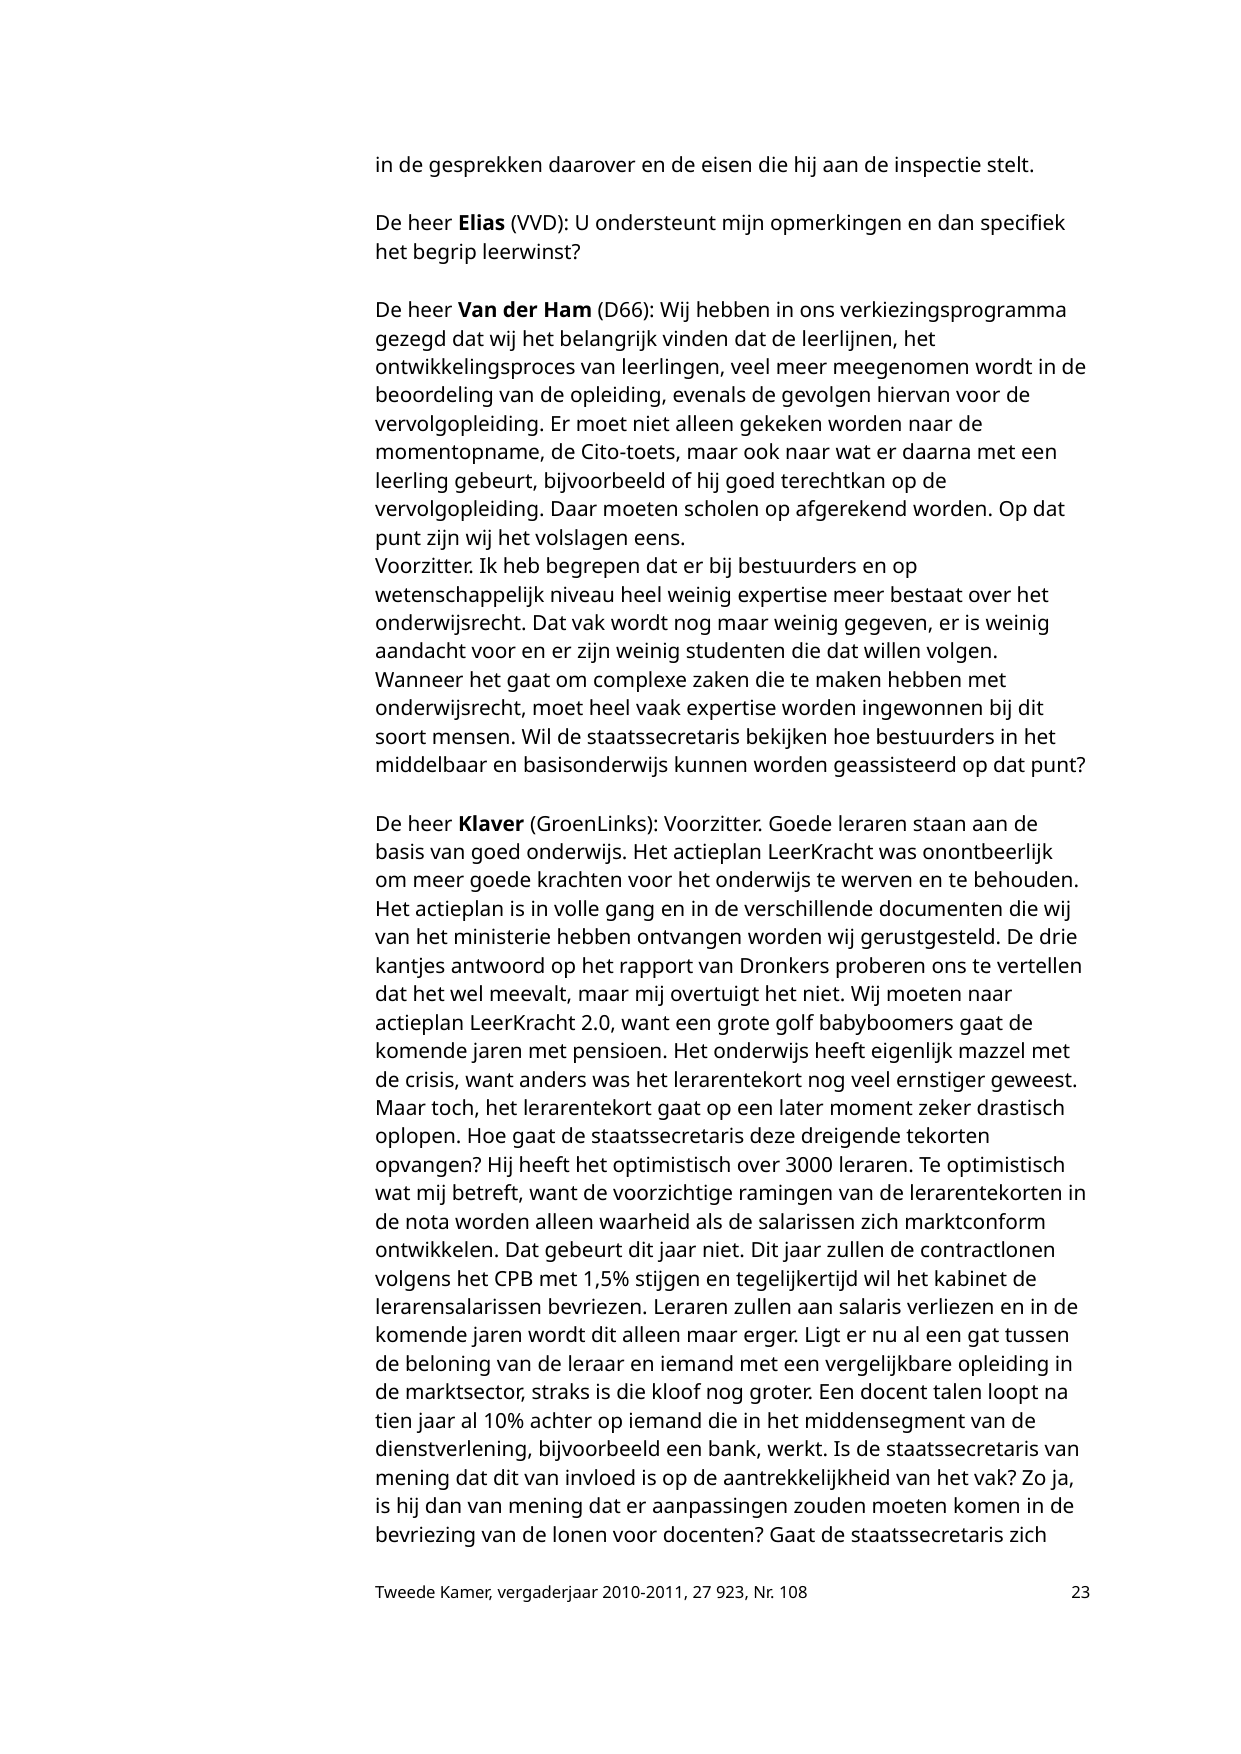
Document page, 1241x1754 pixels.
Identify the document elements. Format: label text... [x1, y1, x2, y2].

text Voorzitter. Ik heb begrepen dat er bij bestuurders en op wetenschappelijk niveau heel weinig expertise meer bestaat over het onderwijsrecht. Dat vak wordt nog maar weinig gegeven, er is weinig aandacht voor en er zijn weinig studenten die dat willen volgen. Wanneer het gaat om complexe zaken die te maken hebben met onderwijsrecht, moet heel vaak expertise worden ingewonnen bij dit soort mensen. Wil de staatssecretaris bekijken hoe bestuurders in het middelbaar en basisonderwijs kunnen worden geassisteerd op dat punt? [375, 551, 1090, 779]
text De heer Van der Ham (D66): Wij hebben in ons verkiezingsprogramma gezegd dat wij het belangrijk vinden dat de leerlijnen, het ontwikkelingsproces van leerlingen, veel meer meegenomen wordt in de beoordeling van de opleiding, evenals de gevolgen hiervan voor de vervolgopleiding. Er moet niet alleen gekeken worden naar de momentopname, de Cito-toets, maar ook naar wat er daarna met een leerling gebeurt, bijvoorbeeld of hij goed terechtkan op de vervolgopleiding. Daar moeten scholen op afgerekend worden. Op dat punt zijn wij het volslagen eens. [375, 295, 1090, 551]
text De heer Klaver (GroenLinks): Voorzitter. Goede leraren staan aan de basis van goed onderwijs. Het actieplan LeerKracht was onontbeerlijk om meer goede krachten voor het onderwijs te werven en te behouden. Het actieplan is in volle gang en in de verschillende documenten die wij van het ministerie hebben ontvangen worden wij gerustgesteld. De drie kantjes antwoord op het rapport van Dronkers proberen ons te vertellen dat het wel meevalt, maar mij overtuigt het niet. Wij moeten naar actieplan LeerKracht 2.0, want een grote golf babyboomers gaat de komende jaren met pensioen. Het onderwijs heeft eigenlijk mazzel met de crisis, want anders was het lerarentekort nog veel ernstiger geweest. Maar toch, het lerarentekort gaat op een later moment zeker drastisch oplopen. Hoe gaat de staatssecretaris deze dreigende tekorten opvangen? Hij heeft het optimistisch over 3000 leraren. Te optimistisch wat mij betreft, want de voorzichtige ramingen van de lerarentekorten in de nota worden alleen waarheid als de salarissen zich marktconform ontwikkelen. Dat gebeurt dit jaar niet. Dit jaar zullen de contractlonen volgens het CPB met 1,5% stijgen en tegelijkertijd wil het kabinet de lerarensalarissen bevriezen. Leraren zullen aan salaris verliezen en in de komende jaren wordt dit alleen maar erger. Ligt er nu al een gat tussen de beloning van de leraar en iemand met een vergelijkbare opleiding in de marktsector, straks is die kloof nog groter. Een docent talen loopt na tien jaar al 10% achter op iemand die in het middensegment van de dienstverlening, bijvoorbeeld een bank, werkt. Is de staatssecretaris van mening dat dit van invloed is op de aantrekkelijkheid van het vak? Zo ja, is hij dan van mening dat er aanpassingen zouden moeten komen in de bevriezing van de lonen voor docenten? Gaat de staatssecretaris zich [375, 809, 1090, 1548]
text De heer Elias (VVD): U ondersteunt mijn opmerkingen en dan specifiek het begrip leerwinst? [375, 208, 1090, 265]
text in de gesprekken daarover en de eisen die hij aan de inspectie stelt. [375, 150, 1090, 178]
